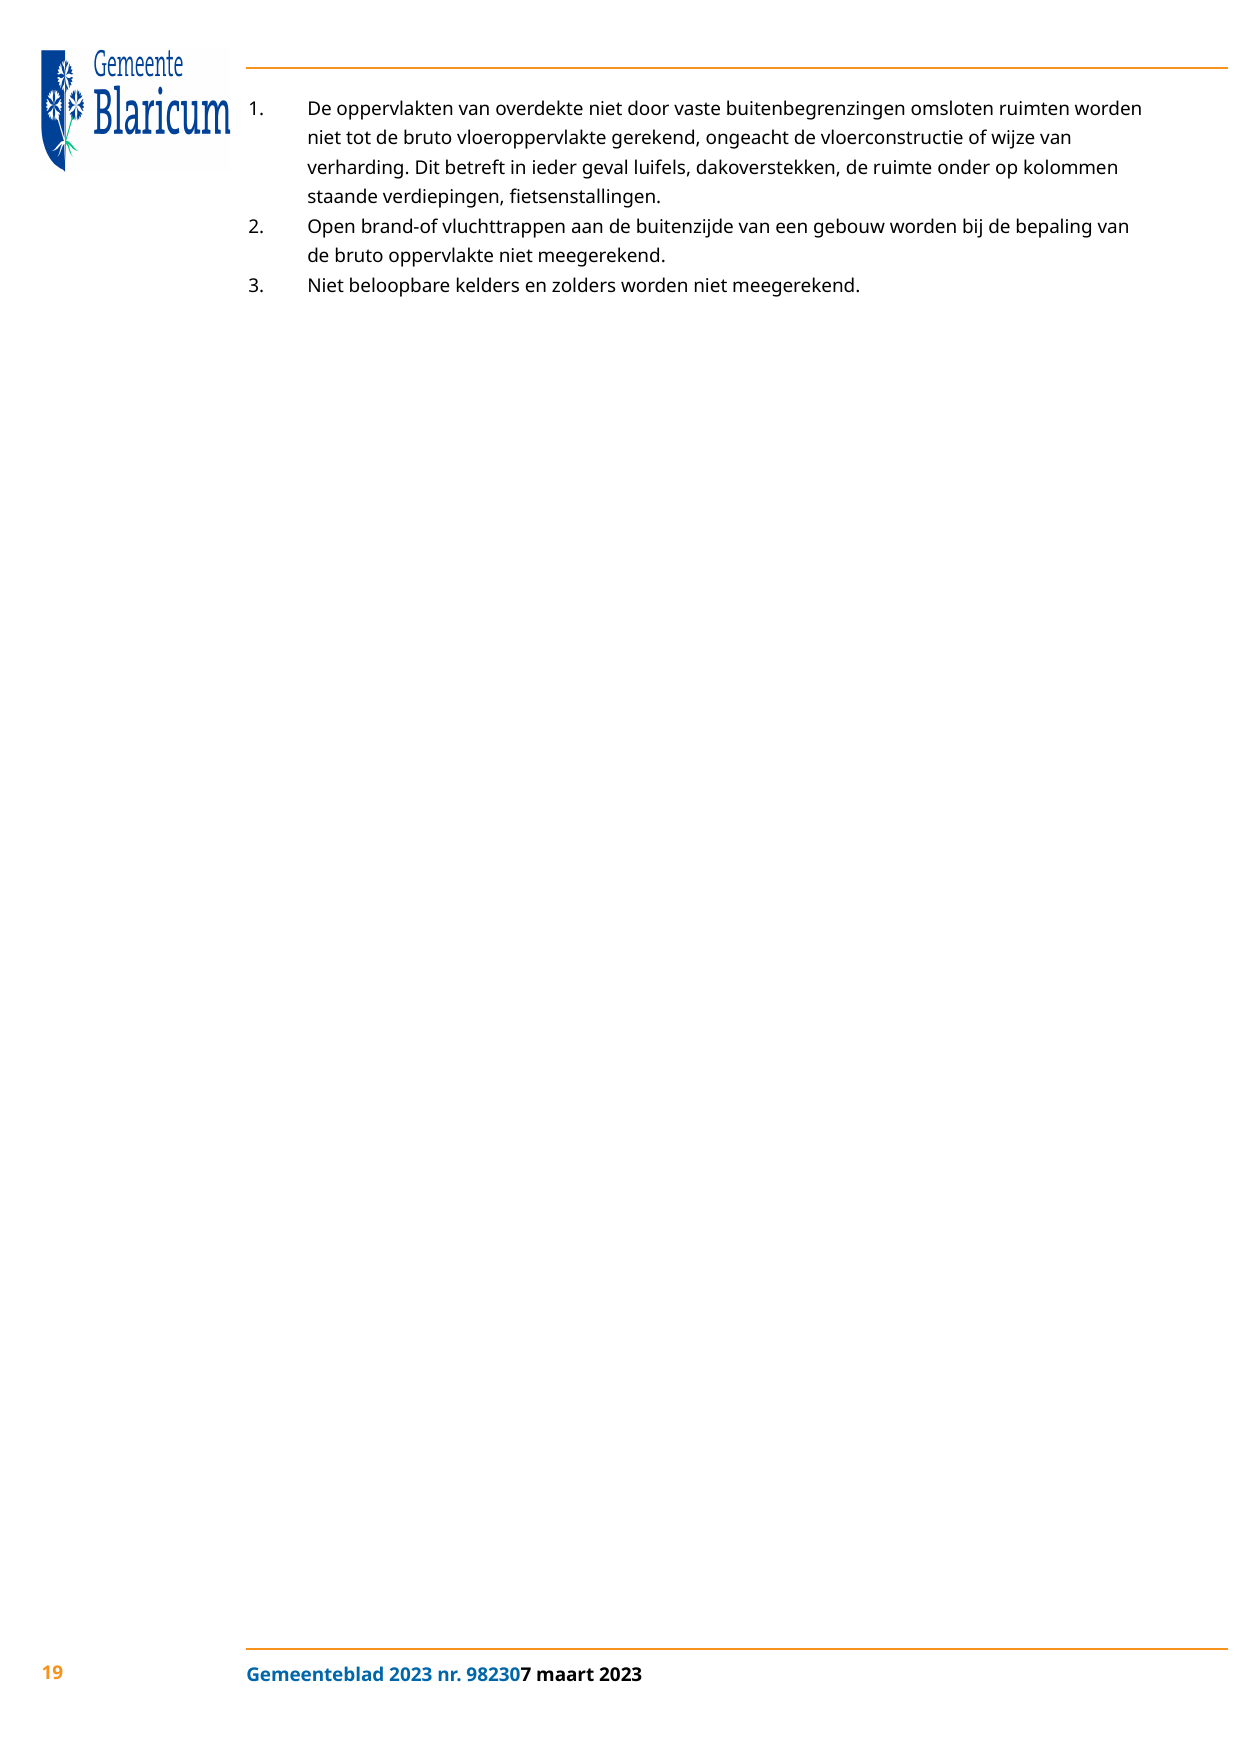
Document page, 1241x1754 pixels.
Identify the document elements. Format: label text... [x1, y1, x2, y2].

picture [41, 47, 231, 172]
list De oppervlakten van overdekte niet door vaste buitenbegrenzingen omsloten ruimten worden niet tot de bruto vloeroppervlakte gerekend, ongeacht de vloerconstructie of wijze van verharding. Dit betreft in ieder geval luifels, dakoverstekken, de ruimte onder op kolommen staande verdiepingen, fietsenstallingen. [248, 95, 1152, 209]
list Open brand-of vluchttrappen aan de buitenzijde van een gebouw worden bij de bepaling van de bruto oppervlakte niet meegerekend. [248, 213, 1152, 268]
list Niet beloopbare kelders en zolders worden niet meegerekend. [248, 272, 1152, 298]
